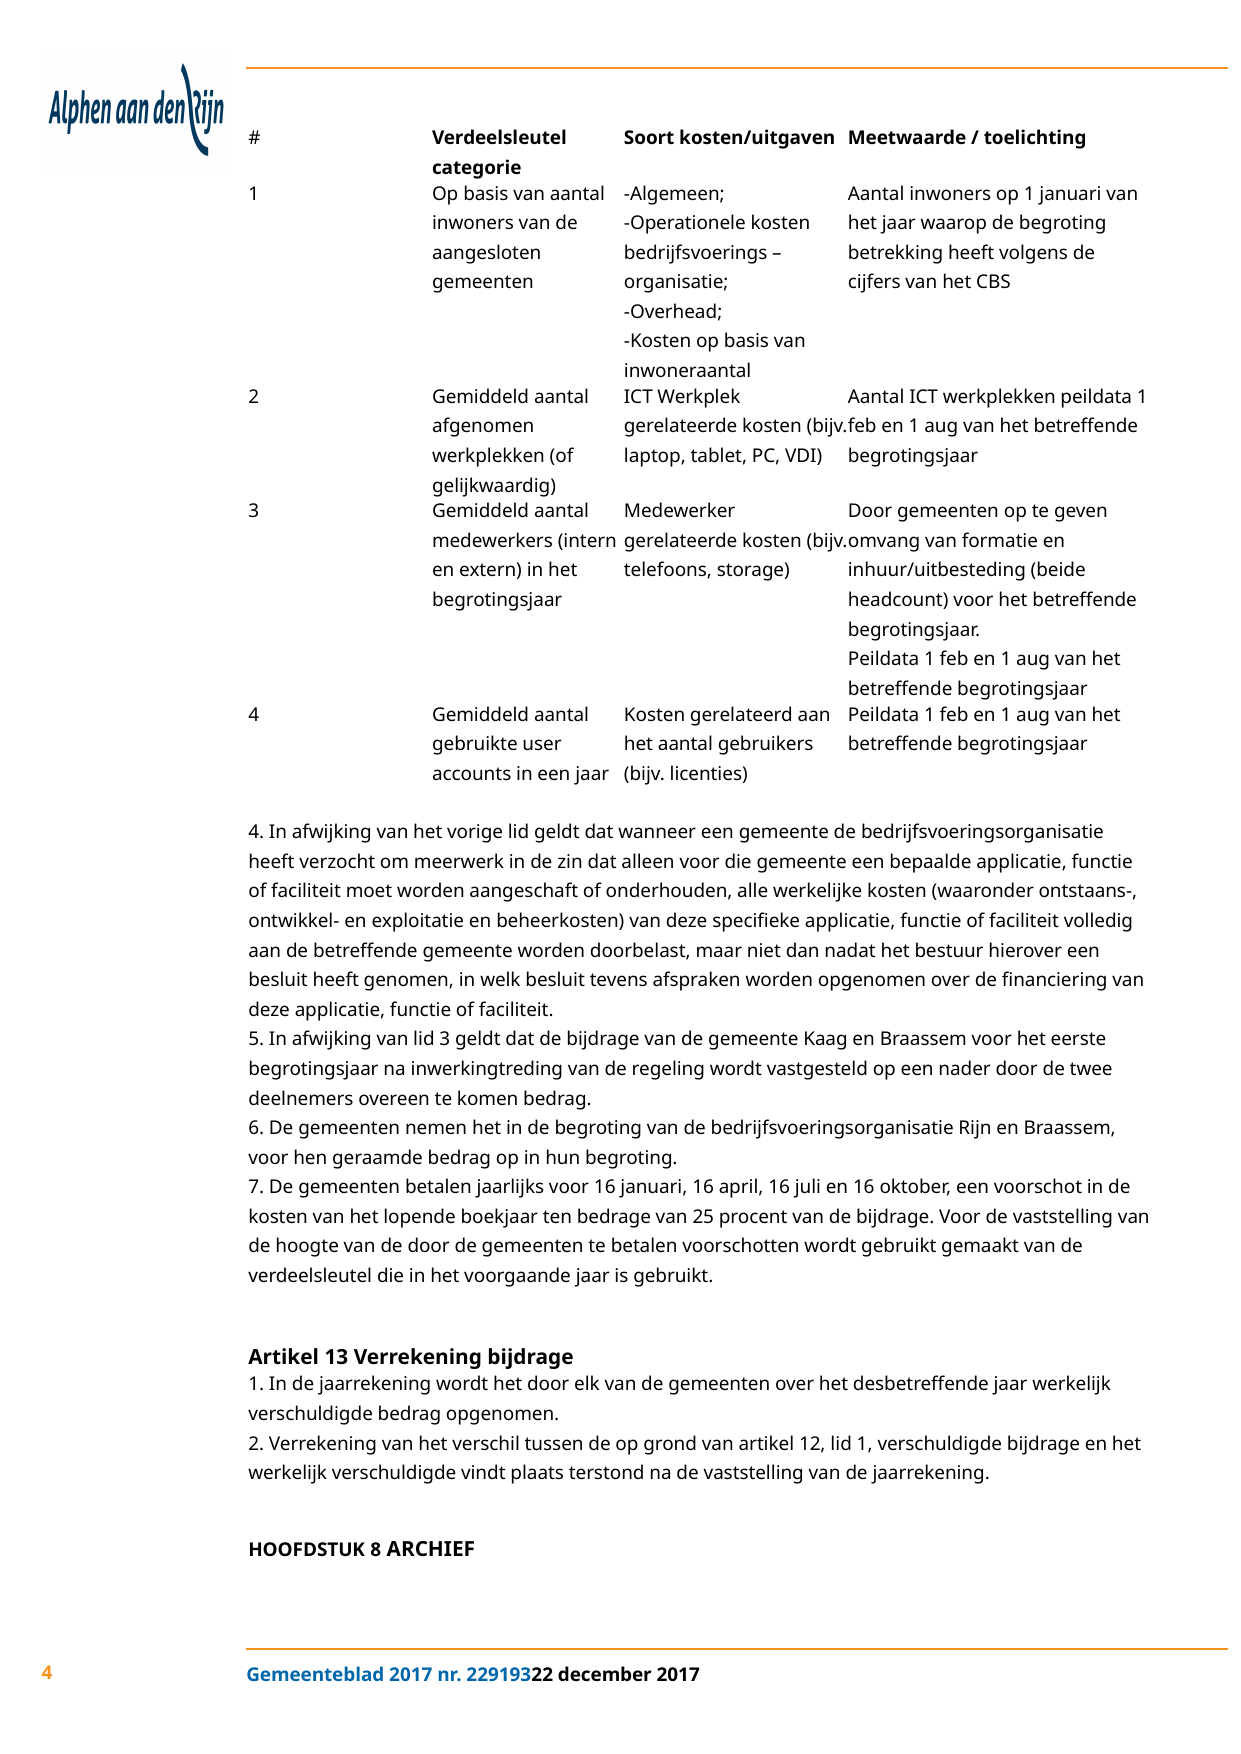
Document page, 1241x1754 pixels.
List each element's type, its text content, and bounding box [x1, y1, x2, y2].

table_cell 4 [248, 701, 432, 786]
table_cell 2 [248, 383, 432, 497]
text 1. In de jaarrekening wordt het door elk van de gemeenten over het desbetreffende jaar werkelijk verschuldigde bedrag opgenomen. [248, 1371, 1152, 1426]
table_cell Aantal inwoners op 1 januari van het jaar waarop de begroting betrekking heeft volgens de cijfers van het CBS [848, 180, 1152, 383]
table_cell Door gemeenten op te geven omvang van formatie en inhuur/uitbesteding (beide headcount) voor het betreffende begrotingsjaar. Peildata 1 feb en 1 aug van het betreffende begrotingsjaar [848, 498, 1152, 701]
text 6. De gemeenten nemen het in de begroting van de bedrijfsvoeringsorganisatie Rijn en Braassem, voor hen geraamde bedrag op in hun begroting. [248, 1114, 1152, 1169]
table_cell 1 [248, 180, 432, 383]
table_cell ICT Werkplek gerelateerde kosten (bijv. laptop, tablet, PC, VDI) [624, 383, 848, 497]
table_header # [248, 125, 432, 180]
text 5. In afwijking van lid 3 geldt dat de bijdrage van de gemeente Kaag en Braassem voor het eerste begrotingsjaar na inwerkingtreding van de regeling wordt vastgesteld op een nader door de twee deelnemers overeen te komen bedrag. [248, 1026, 1152, 1110]
text 4. In afwijking van het vorige lid geldt dat wanneer een gemeente de bedrijfsvoeringsorganisatie heeft verzocht om meerwerk in de zin dat alleen voor die gemeente een bepaalde applicatie, functie of faciliteit moet worden aangeschaft of onderhouden, alle werkelijke kosten (waaronder ontstaans-, ontwikkel- en exploitatie en beheerkosten) van deze specifieke applicatie, functie of faciliteit volledig aan de betreffende gemeente worden doorbelast, maar niet dan nadat het bestuur hierover een besluit heeft genomen, in welk besluit tevens afspraken worden opgenomen over de financiering van deze applicatie, functie of faciliteit. [248, 818, 1152, 1022]
picture [41, 47, 231, 172]
table_cell Gemiddeld aantal gebruikte user accounts in een jaar [432, 701, 624, 786]
table_cell -Algemeen; -Operationele kosten bedrijfsvoerings – organisatie; -Overhead; -Kosten op basis van inwoneraantal [624, 180, 848, 383]
text 2. Verrekening van het verschil tussen de op grond van artikel 12, lid 1, verschuldigde bijdrage en het werkelijk verschuldigde vindt plaats terstond na de vaststelling van de jaarrekening. [248, 1430, 1152, 1485]
table_cell Kosten gerelateerd aan het aantal gebruikers (bijv. licenties) [624, 701, 848, 786]
table_header Meetwaarde / toelichting [848, 125, 1152, 180]
table_header Verdeelsleutel categorie [432, 125, 624, 180]
table_cell 3 [248, 498, 432, 701]
text HOOFDSTUK 8 ARCHIEF [248, 1534, 1152, 1563]
table_cell Gemiddeld aantal medewerkers (intern en extern) in het begrotingsjaar [432, 498, 624, 701]
table_header Soort kosten/uitgaven [624, 125, 848, 180]
table_cell Op basis van aantal inwoners van de aangesloten gemeenten [432, 180, 624, 383]
table_cell Aantal ICT werkplekken peildata 1 feb en 1 aug van het betreffende begrotingsjaar [848, 383, 1152, 497]
table_cell Medewerker gerelateerde kosten (bijv. telefoons, storage) [624, 498, 848, 701]
table_cell Gemiddeld aantal afgenomen werkplekken (of gelijkwaardig) [432, 383, 624, 497]
table_cell Peildata 1 feb en 1 aug van het betreffende begrotingsjaar [848, 701, 1152, 786]
text Artikel 13 Verrekening bijdrage [248, 1342, 1152, 1371]
text 7. De gemeenten betalen jaarlijks voor 16 januari, 16 april, 16 juli en 16 oktober, een voorschot in de kosten van het lopende boekjaar ten bedrage van 25 procent van de bijdrage. Voor de vaststelling van de hoogte van de door de gemeenten te betalen voorschotten wordt gebruikt gemaakt van de verdeelsleutel die in het voorgaande jaar is gebruikt. [248, 1173, 1152, 1288]
